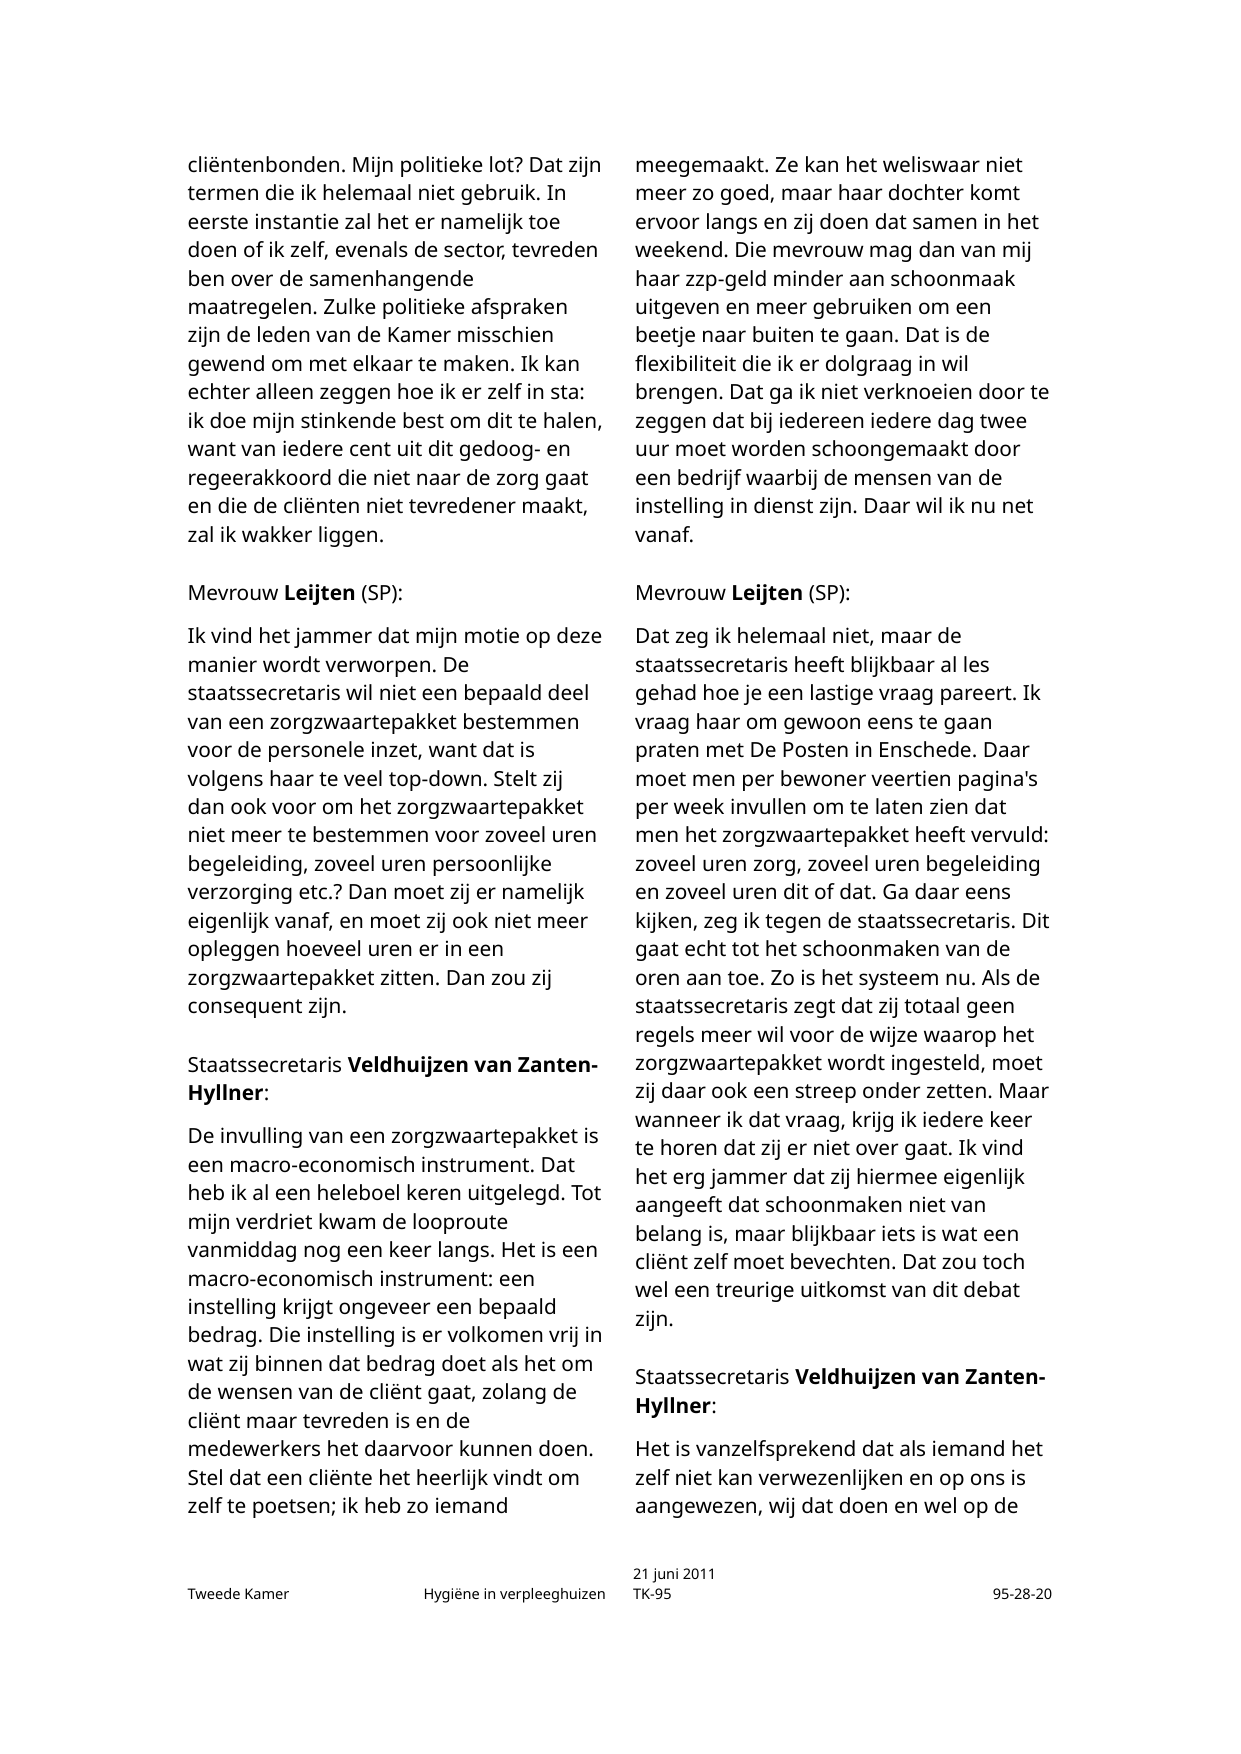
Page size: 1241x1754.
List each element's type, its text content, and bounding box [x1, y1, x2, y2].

text meegemaakt. Ze kan het weliswaar niet meer zo goed, maar haar dochter komt ervoor langs en zij doen dat samen in het weekend. Die mevrouw mag dan van mij haar zzp-geld minder aan schoonmaak uitgeven en meer gebruiken om een beetje naar buiten te gaan. Dat is de flexibiliteit die ik er dolgraag in wil brengen. Dat ga ik niet verknoeien door te zeggen dat bij iedereen iedere dag twee uur moet worden schoongemaakt door een bedrijf waarbij de mensen van de instelling in dienst zijn. Daar wil ik nu net vanaf. [635, 150, 1053, 548]
text Mevrouw Leijten (SP): [187, 578, 605, 607]
text Het is vanzelfsprekend dat als iemand het zelf niet kan verwezenlijken en op ons is aangewezen, wij dat doen en wel op de [635, 1434, 1053, 1520]
text Dat zeg ik helemaal niet, maar de staatssecretaris heeft blijkbaar al les gehad hoe je een lastige vraag pareert. Ik vraag haar om gewoon eens te gaan praten met De Posten in Enschede. Daar moet men per bewoner veertien pagina's per week invullen om te laten zien dat men het zorgzwaartepakket heeft vervuld: zoveel uren zorg, zoveel uren begeleiding en zoveel uren dit of dat. Ga daar eens kijken, zeg ik tegen de staatssecretaris. Dit gaat echt tot het schoonmaken van de oren aan toe. Zo is het systeem nu. Als de staatssecretaris zegt dat zij totaal geen regels meer wil voor de wijze waarop het zorgzwaartepakket wordt ingesteld, moet zij daar ook een streep onder zetten. Maar wanneer ik dat vraag, krijg ik iedere keer te horen dat zij er niet over gaat. Ik vind het erg jammer dat zij hiermee eigenlijk aangeeft dat schoonmaken niet van belang is, maar blijkbaar iets is wat een cliënt zelf moet bevechten. Dat zou toch wel een treurige uitkomst van dit debat zijn. [635, 622, 1053, 1332]
text Ik vind het jammer dat mijn motie op deze manier wordt verworpen. De staatssecretaris wil niet een bepaald deel van een zorgzwaartepakket bestemmen voor de personele inzet, want dat is volgens haar te veel top-down. Stelt zij dan ook voor om het zorgzwaartepakket niet meer te bestemmen voor zoveel uren begeleiding, zoveel uren persoonlijke verzorging etc.? Dan moet zij er namelijk eigenlijk vanaf, en moet zij ook niet meer opleggen hoeveel uren er in een zorgzwaartepakket zitten. Dan zou zij consequent zijn. [187, 622, 605, 1020]
text cliëntenbonden. Mijn politieke lot? Dat zijn termen die ik helemaal niet gebruik. In eerste instantie zal het er namelijk toe doen of ik zelf, evenals de sector, tevreden ben over de samenhangende maatregelen. Zulke politieke afspraken zijn de leden van de Kamer misschien gewend om met elkaar te maken. Ik kan echter alleen zeggen hoe ik er zelf in sta: ik doe mijn stinkende best om dit te halen, want van iedere cent uit dit gedoog- en regeerakkoord die niet naar de zorg gaat en die de cliënten niet tevredener maakt, zal ik wakker liggen. [187, 150, 605, 548]
text De invulling van een zorgzwaartepakket is een macro-economisch instrument. Dat heb ik al een heleboel keren uitgelegd. Tot mijn verdriet kwam de looproute vanmiddag nog een keer langs. Het is een macro-economisch instrument: een instelling krijgt ongeveer een bepaald bedrag. Die instelling is er volkomen vrij in wat zij binnen dat bedrag doet als het om de wensen van de cliënt gaat, zolang de cliënt maar tevreden is en de medewerkers het daarvoor kunnen doen. Stel dat een cliënte het heerlijk vindt om zelf te poetsen; ik heb zo iemand [187, 1122, 605, 1520]
text Staatssecretaris Veldhuijzen van Zanten-Hyllner: [635, 1362, 1053, 1419]
text Mevrouw Leijten (SP): [635, 578, 1053, 607]
text Staatssecretaris Veldhuijzen van Zanten-Hyllner: [187, 1050, 605, 1107]
